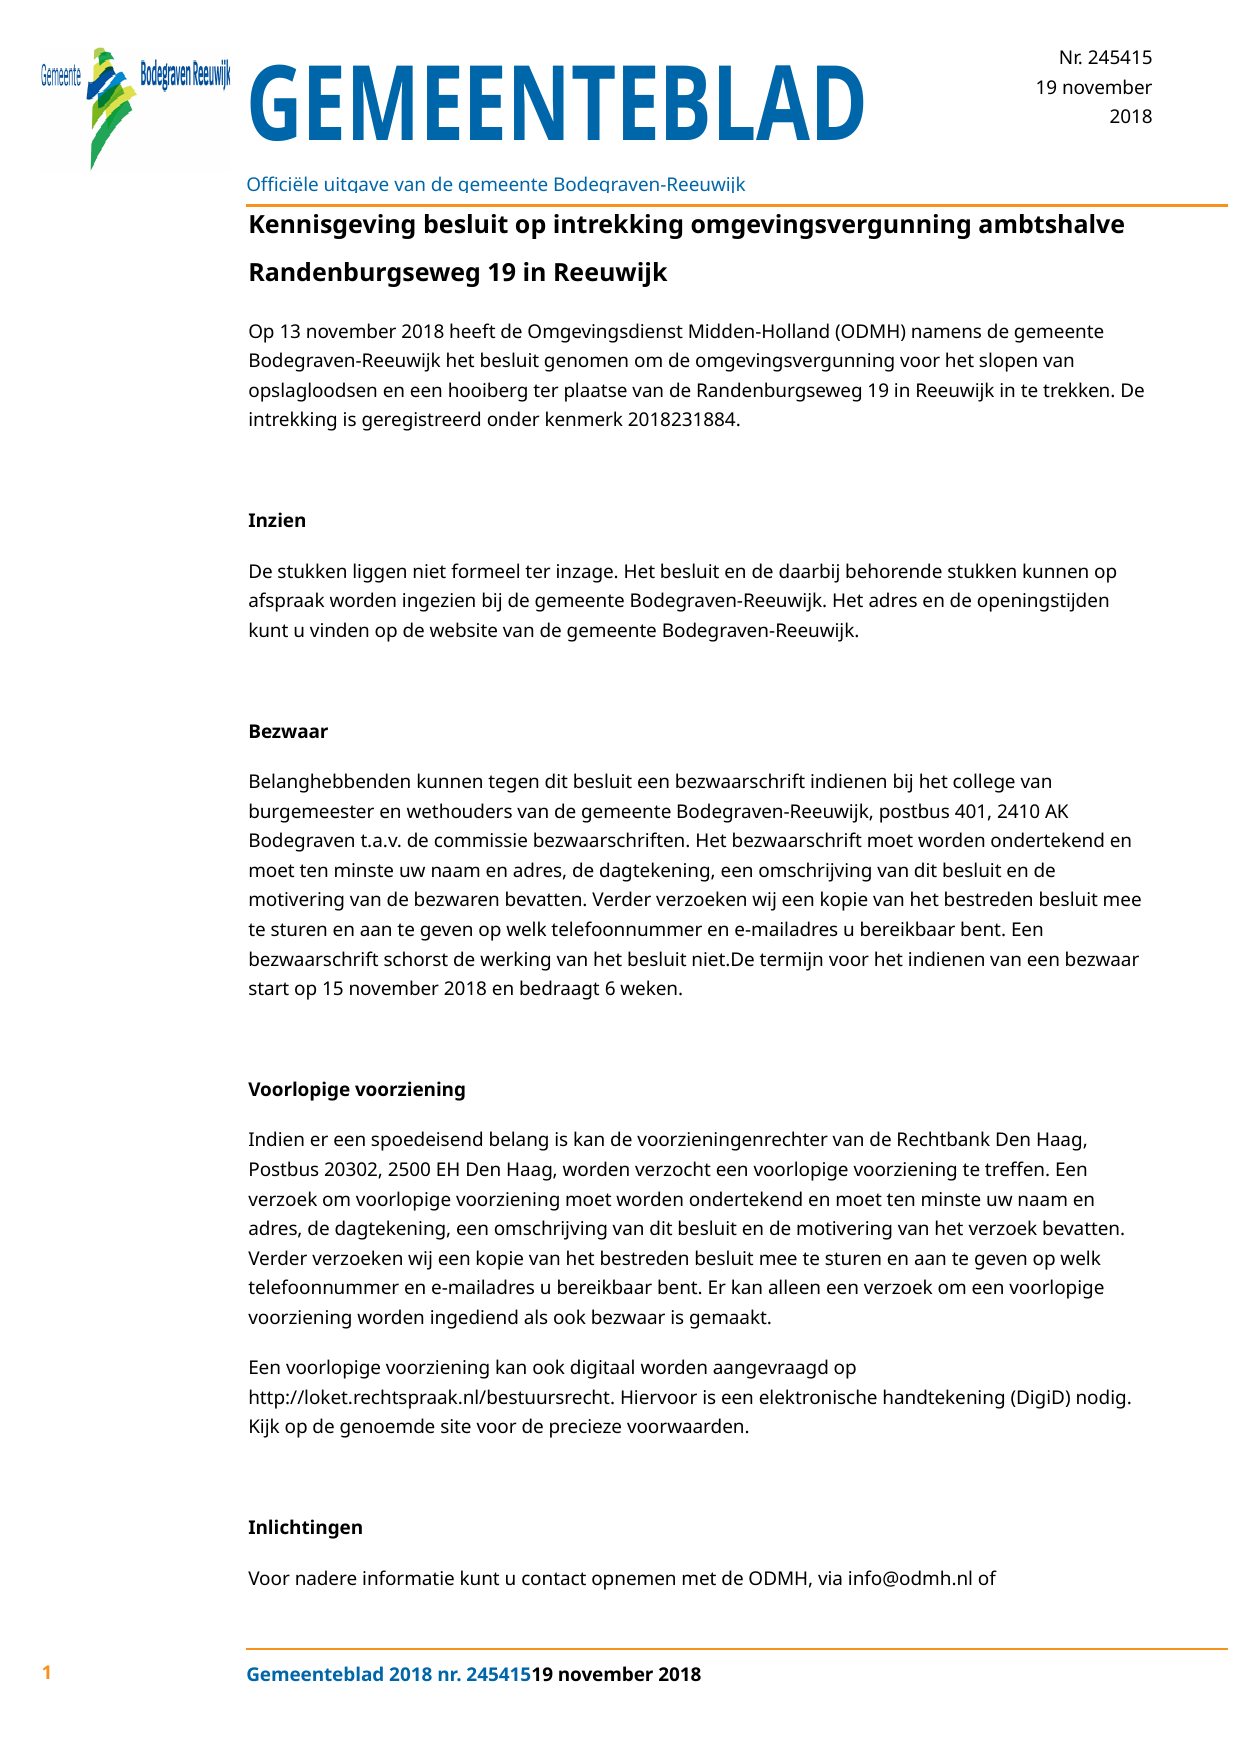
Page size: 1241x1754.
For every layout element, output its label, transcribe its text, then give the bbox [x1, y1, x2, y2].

picture [41, 47, 231, 172]
text Kennisgeving besluit op intrekking omgevingsvergunning ambtshalve Randenburgseweg 19 in Reeuwijk [248, 207, 1152, 288]
text De stukken liggen niet formeel ter inzage. Het besluit en de daarbij behorende stukken kunnen op afspraak worden ingezien bij de gemeente Bodegraven-Reeuwijk. Het adres en de openingstijden kunt u vinden op de website van de gemeente Bodegraven-Reeuwijk. [248, 558, 1152, 643]
text Voorlopige voorziening [248, 1076, 1152, 1102]
text Een voorlopige voorziening kan ook digitaal worden aangevraagd op http://loket.rechtspraak.nl/bestuursrecht. Hiervoor is een elektronische handtekening (DigiD) nodig. Kijk op de genoemde site voor de precieze voorwaarden. [248, 1354, 1152, 1439]
text Inlichtingen [248, 1514, 1152, 1540]
text Indien er een spoedeisend belang is kan de voorzieningenrechter van de Rechtbank Den Haag, Postbus 20302, 2500 EH Den Haag, worden verzocht een voorlopige voorziening te treffen. Een verzoek om voorlopige voorziening moet worden ondertekend en moet ten minste uw naam en adres, de dagtekening, een omschrijving van dit besluit en de motivering van het verzoek bevatten. Verder verzoeken wij een kopie van het bestreden besluit mee te sturen en aan te geven op welk telefoonnummer en e-mailadres u bereikbaar bent. Er kan alleen een verzoek om een voorlopige voorziening worden ingediend als ook bezwaar is gemaakt. [248, 1127, 1152, 1330]
text Op 13 november 2018 heeft de Omgevingsdienst Midden-Holland (ODMH) namens de gemeente Bodegraven-Reeuwijk het besluit genomen om de omgevingsvergunning voor het slopen van opslagloodsen en een hooiberg ter plaatse van de Randenburgseweg 19 in Reeuwijk in te trekken. De intrekking is geregistreerd onder kenmerk 2018231884. [248, 318, 1152, 432]
text Voor nadere informatie kunt u contact opnemen met de ODMH, via info@odmh.nl of [248, 1565, 1152, 1591]
text Bezwaar [248, 718, 1152, 744]
text Inzien [248, 507, 1152, 533]
text Belanghebbenden kunnen tegen dit besluit een bezwaarschrift indienen bij het college van burgemeester en wethouders van de gemeente Bodegraven-Reeuwijk, postbus 401, 2410 AK Bodegraven t.a.v. de commissie bezwaarschriften. Het bezwaarschrift moet worden ondertekend en moet ten minste uw naam en adres, de dagtekening, een omschrijving van dit besluit en de motivering van de bezwaren bevatten. Verder verzoeken wij een kopie van het bestreden besluit mee te sturen en aan te geven op welk telefoonnummer en e-mailadres u bereikbaar bent. Een bezwaarschrift schorst de werking van het besluit niet.De termijn voor het indienen van een bezwaar start op 15 november 2018 en bedraagt 6 weken. [248, 768, 1152, 1001]
